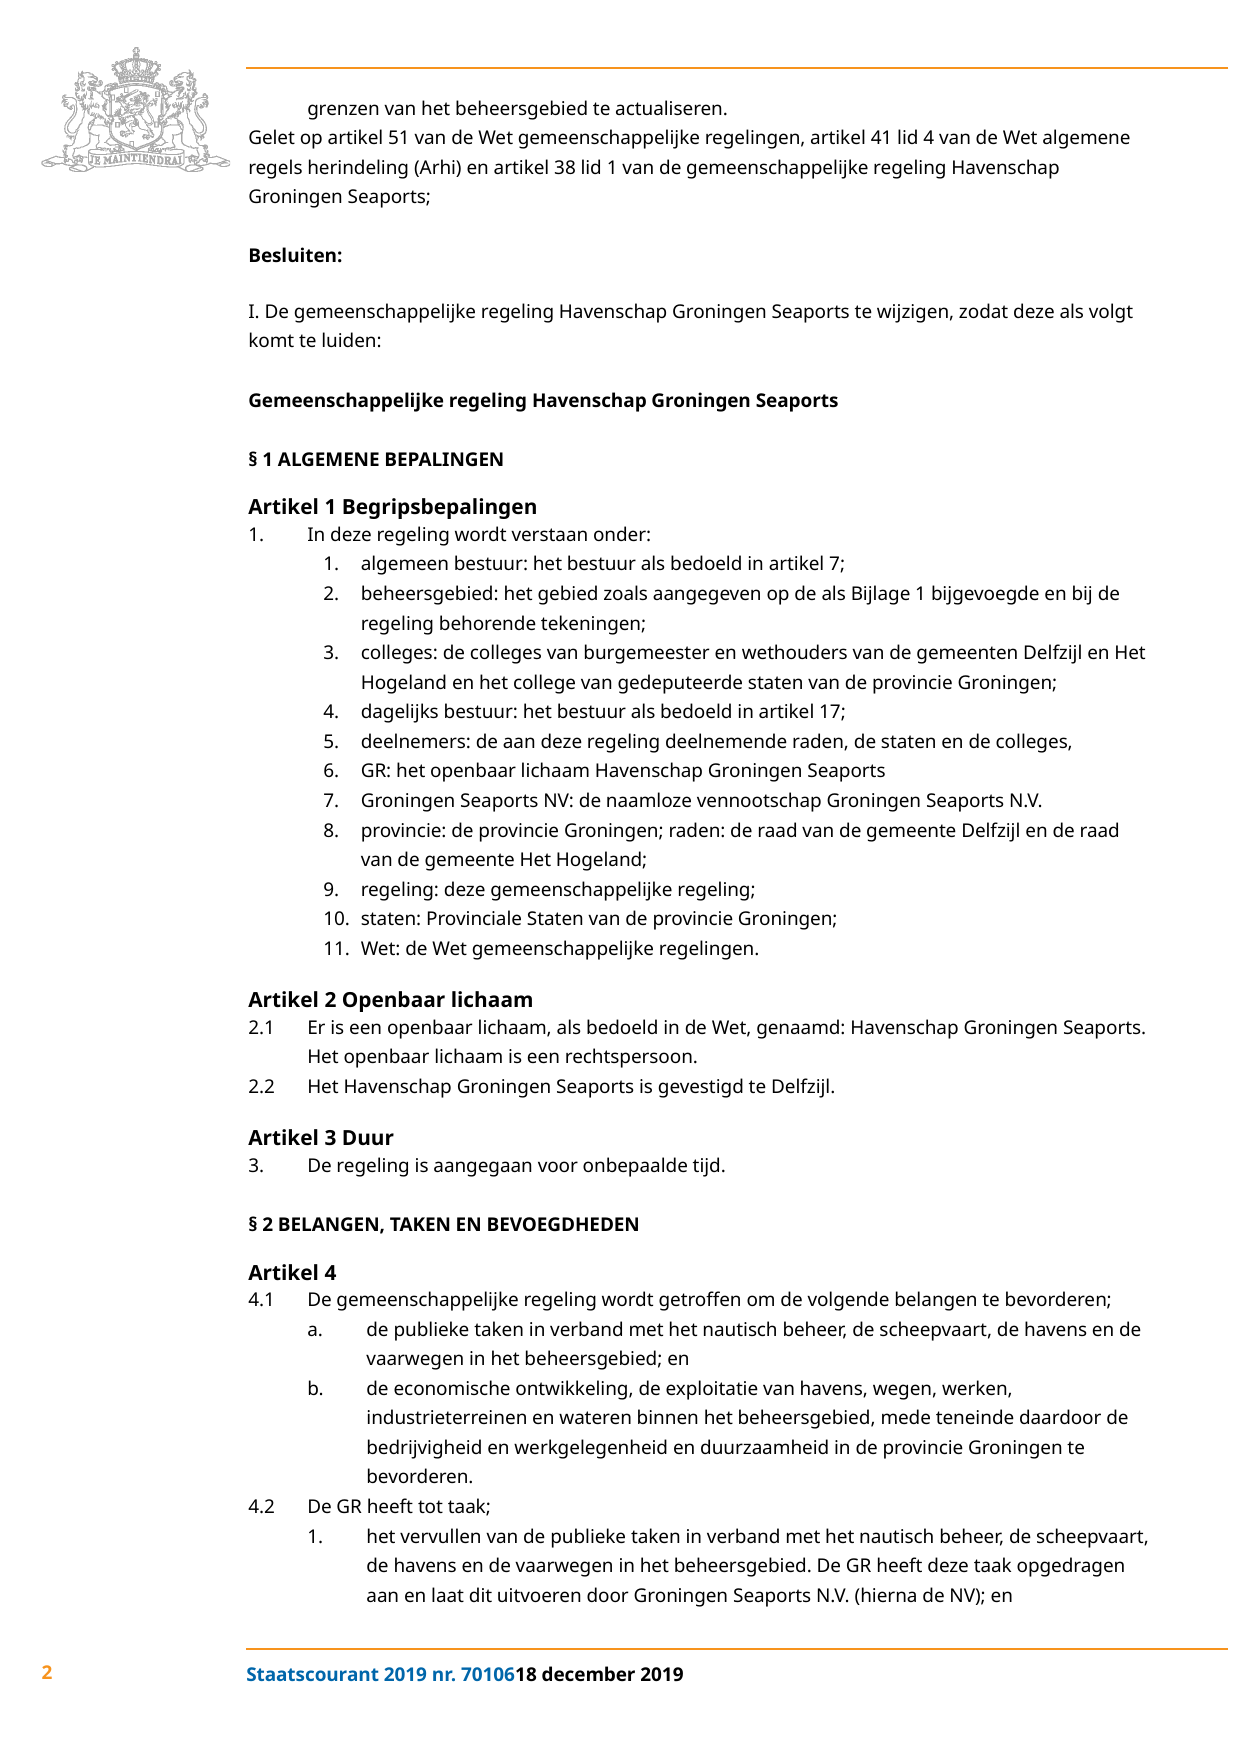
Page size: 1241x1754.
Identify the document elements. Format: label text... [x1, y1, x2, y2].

list Er is een openbaar lichaam, als bedoeld in de Wet, genaamd: Havenschap Groningen Seaports. Het openbaar lichaam is een rechtspersoon. [248, 1014, 1152, 1069]
list regeling: deze gemeenschappelijke regeling; [323, 876, 1152, 902]
text I. De gemeenschappelijke regeling Havenschap Groningen Seaports te wijzigen, zodat deze als volgt komt te luiden: [248, 298, 1152, 353]
list staten: Provinciale Staten van de provincie Groningen; [323, 906, 1152, 931]
list In deze regeling wordt verstaan onder: [248, 521, 1152, 547]
list het vervullen van de publieke taken in verband met het nautisch beheer, de scheepvaart, de havens en de vaarwegen in het beheersgebied. De GR heeft deze taak opgedragen aan en laat dit uitvoeren door Groningen Seaports N.V. (hierna de NV); en [307, 1523, 1152, 1608]
list Het Havenschap Groningen Seaports is gevestigd te Delfzijl. [248, 1073, 1152, 1099]
list provincie: de provincie Groningen; raden: de raad van de gemeente Delfzijl en de raad van de gemeente Het Hogeland; [323, 817, 1152, 872]
list beheersgebied: het gebied zoals aangegeven op de als Bijlage 1 bijgevoegde en bij de regeling behorende tekeningen; [323, 580, 1152, 635]
text Gemeenschappelijke regeling Havenschap Groningen Seaports [248, 387, 1152, 412]
list De regeling is aangegaan voor onbepaalde tijd. [248, 1152, 1152, 1178]
list de economische ontwikkeling, de exploitatie van havens, wegen, werken, industrieterreinen en wateren binnen het beheersgebied, mede teneinde daardoor de bedrijvigheid en werkgelegenheid en duurzaamheid in de provincie Groningen te bevorderen. [307, 1375, 1152, 1489]
list dagelijks bestuur: het bestuur als bedoeld in artikel 17; [323, 698, 1152, 724]
list De GR heeft tot taak; [248, 1493, 1152, 1519]
text Besluiten: [248, 243, 1152, 268]
list de publieke taken in verband met het nautisch beheer, de scheepvaart, de havens en de vaarwegen in het beheersgebied; en [307, 1316, 1152, 1371]
list algemeen bestuur: het bestuur als bedoeld in artikel 7; [323, 551, 1152, 576]
list Groningen Seaports NV: de naamloze vennootschap Groningen Seaports N.V. [323, 787, 1152, 813]
text § 2 BELANGEN, TAKEN EN BEVOEGDHEDEN [248, 1211, 1152, 1237]
list deelnemers: de aan deze regeling deelnemende raden, de staten en de colleges, [323, 728, 1152, 754]
list colleges: de colleges van burgemeester en wethouders van de gemeenten Delfzijl en Het Hogeland en het college van gedeputeerde staten van de provincie Groningen; [323, 639, 1152, 694]
list Wet: de Wet gemeenschappelijke regelingen. [323, 935, 1152, 961]
list grenzen van het beheersgebied te actualiseren. [248, 95, 1152, 121]
text Artikel 2 Openbaar lichaam [248, 986, 1152, 1014]
text Artikel 1 Begripsbepalingen [248, 492, 1152, 521]
text Gelet op artikel 51 van de Wet gemeenschappelijke regelingen, artikel 41 lid 4 van de Wet algemene regels herindeling (Arhi) en artikel 38 lid 1 van de gemeenschappelijke regeling Havenschap Groningen Seaports; [248, 124, 1152, 209]
text Artikel 4 [248, 1258, 1152, 1286]
list GR: het openbaar lichaam Havenschap Groningen Seaports [323, 758, 1152, 783]
text § 1 ALGEMENE BEPALINGEN [248, 446, 1152, 472]
text Artikel 3 Duur [248, 1123, 1152, 1152]
picture [41, 47, 231, 172]
list De gemeenschappelijke regeling wordt getroffen om de volgende belangen te bevorderen; [248, 1286, 1152, 1312]
